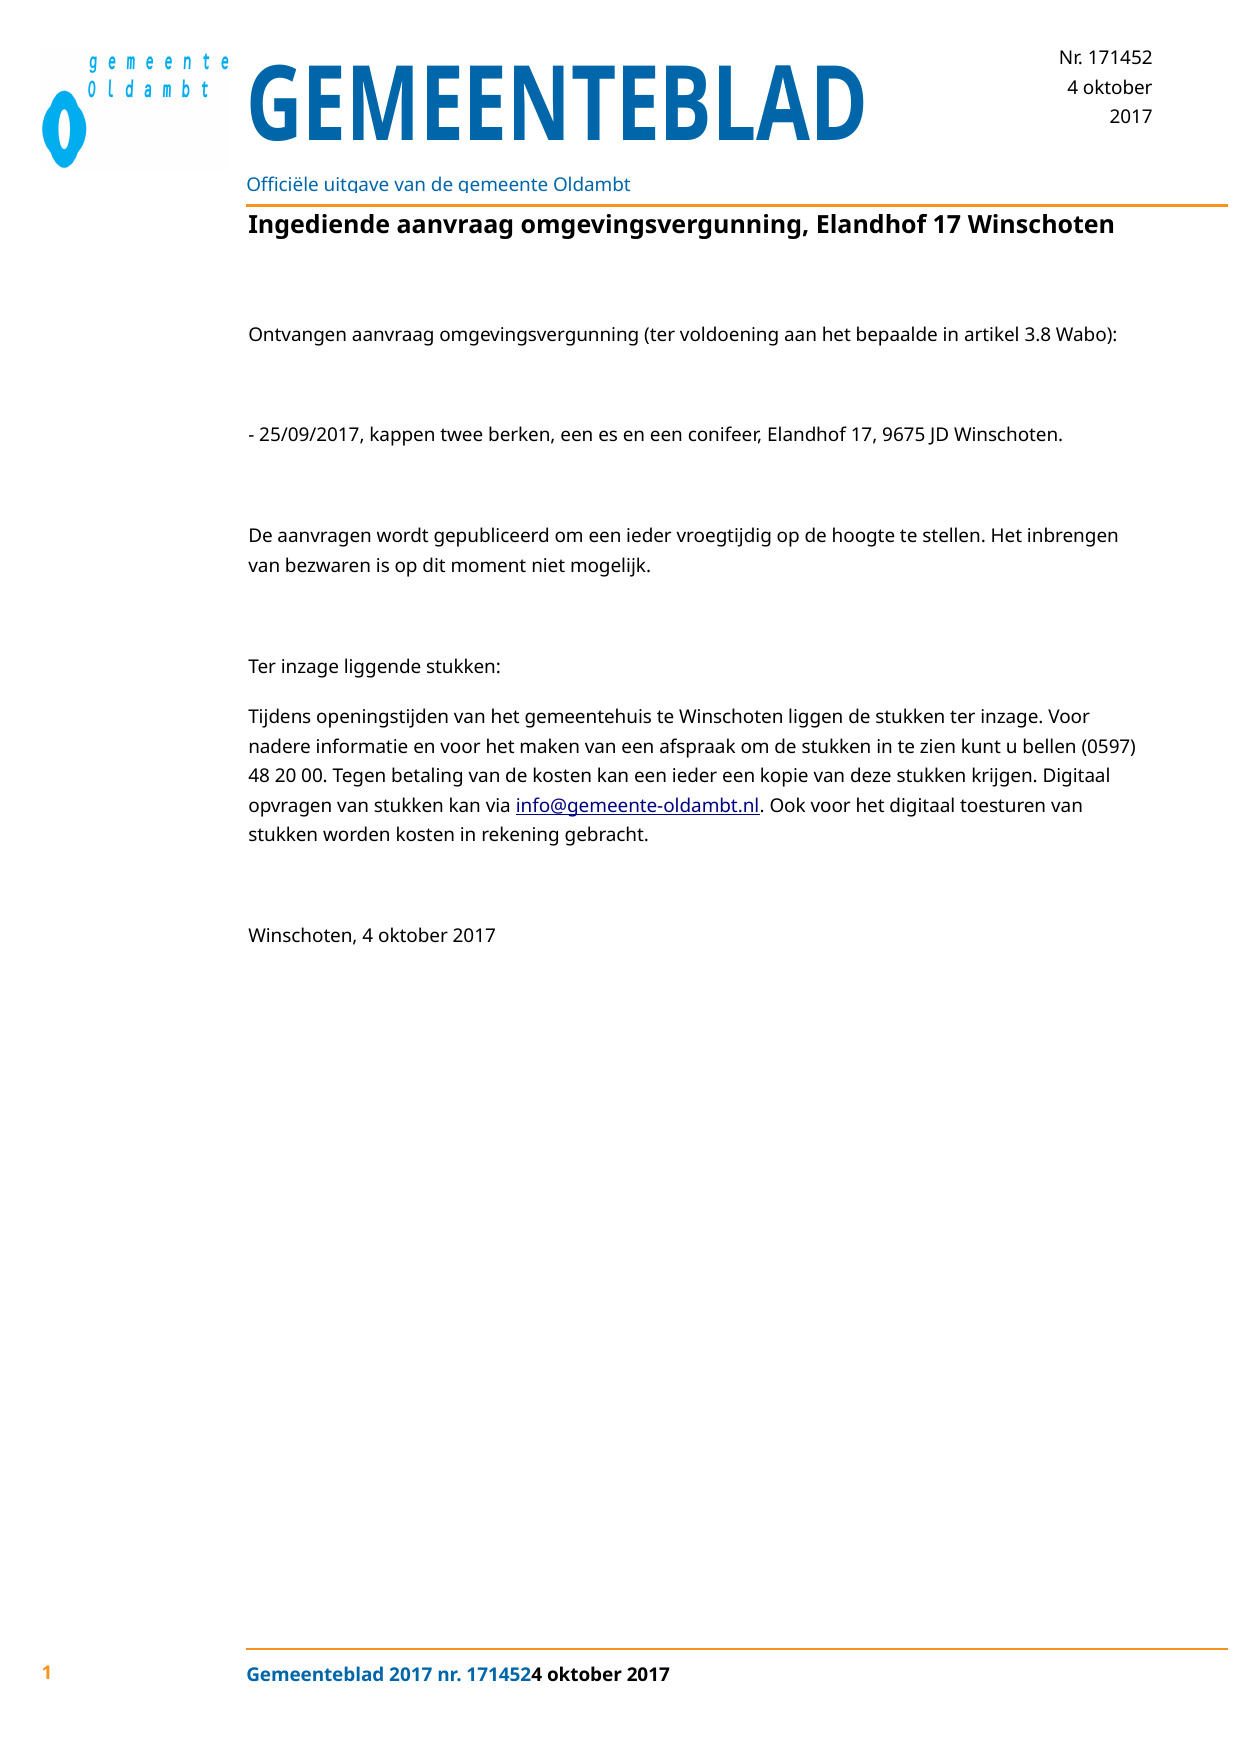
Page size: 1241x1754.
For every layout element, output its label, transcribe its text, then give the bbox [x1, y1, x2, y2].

text Winschoten, 4 oktober 2017 [248, 922, 1152, 948]
picture [41, 47, 231, 172]
text Ontvangen aanvraag omgevingsvergunning (ter voldoening aan het bepaalde in artikel 3.8 Wabo): [248, 321, 1152, 346]
text De aanvragen wordt gepubliceerd om een ieder vroegtijdig op de hoogte te stellen. Het inbrengen van bezwaren is op dit moment niet mogelijk. [248, 522, 1152, 578]
text Ingediende aanvraag omgevingsvergunning, Elandhof 17 Winschoten [248, 207, 1152, 241]
text - 25/09/2017, kappen twee berken, een es en een conifeer, Elandhof 17, 9675 JD Winschoten. [248, 422, 1152, 447]
text Ter inzage liggende stukken: [248, 653, 1152, 678]
text Tijdens openingstijden van het gemeentehuis te Winschoten liggen de stukken ter inzage. Voor nadere informatie en voor het maken van een afspraak om de stukken in te zien kunt u bellen (0597) 48 20 00. Tegen betaling van de kosten kan een ieder een kopie van deze stukken krijgen. Digitaal opvragen van stukken kan via info@gemeente-oldambt.nl. Ook voor het digitaal toesturen van stukken worden kosten in rekening gebracht. [248, 703, 1152, 847]
